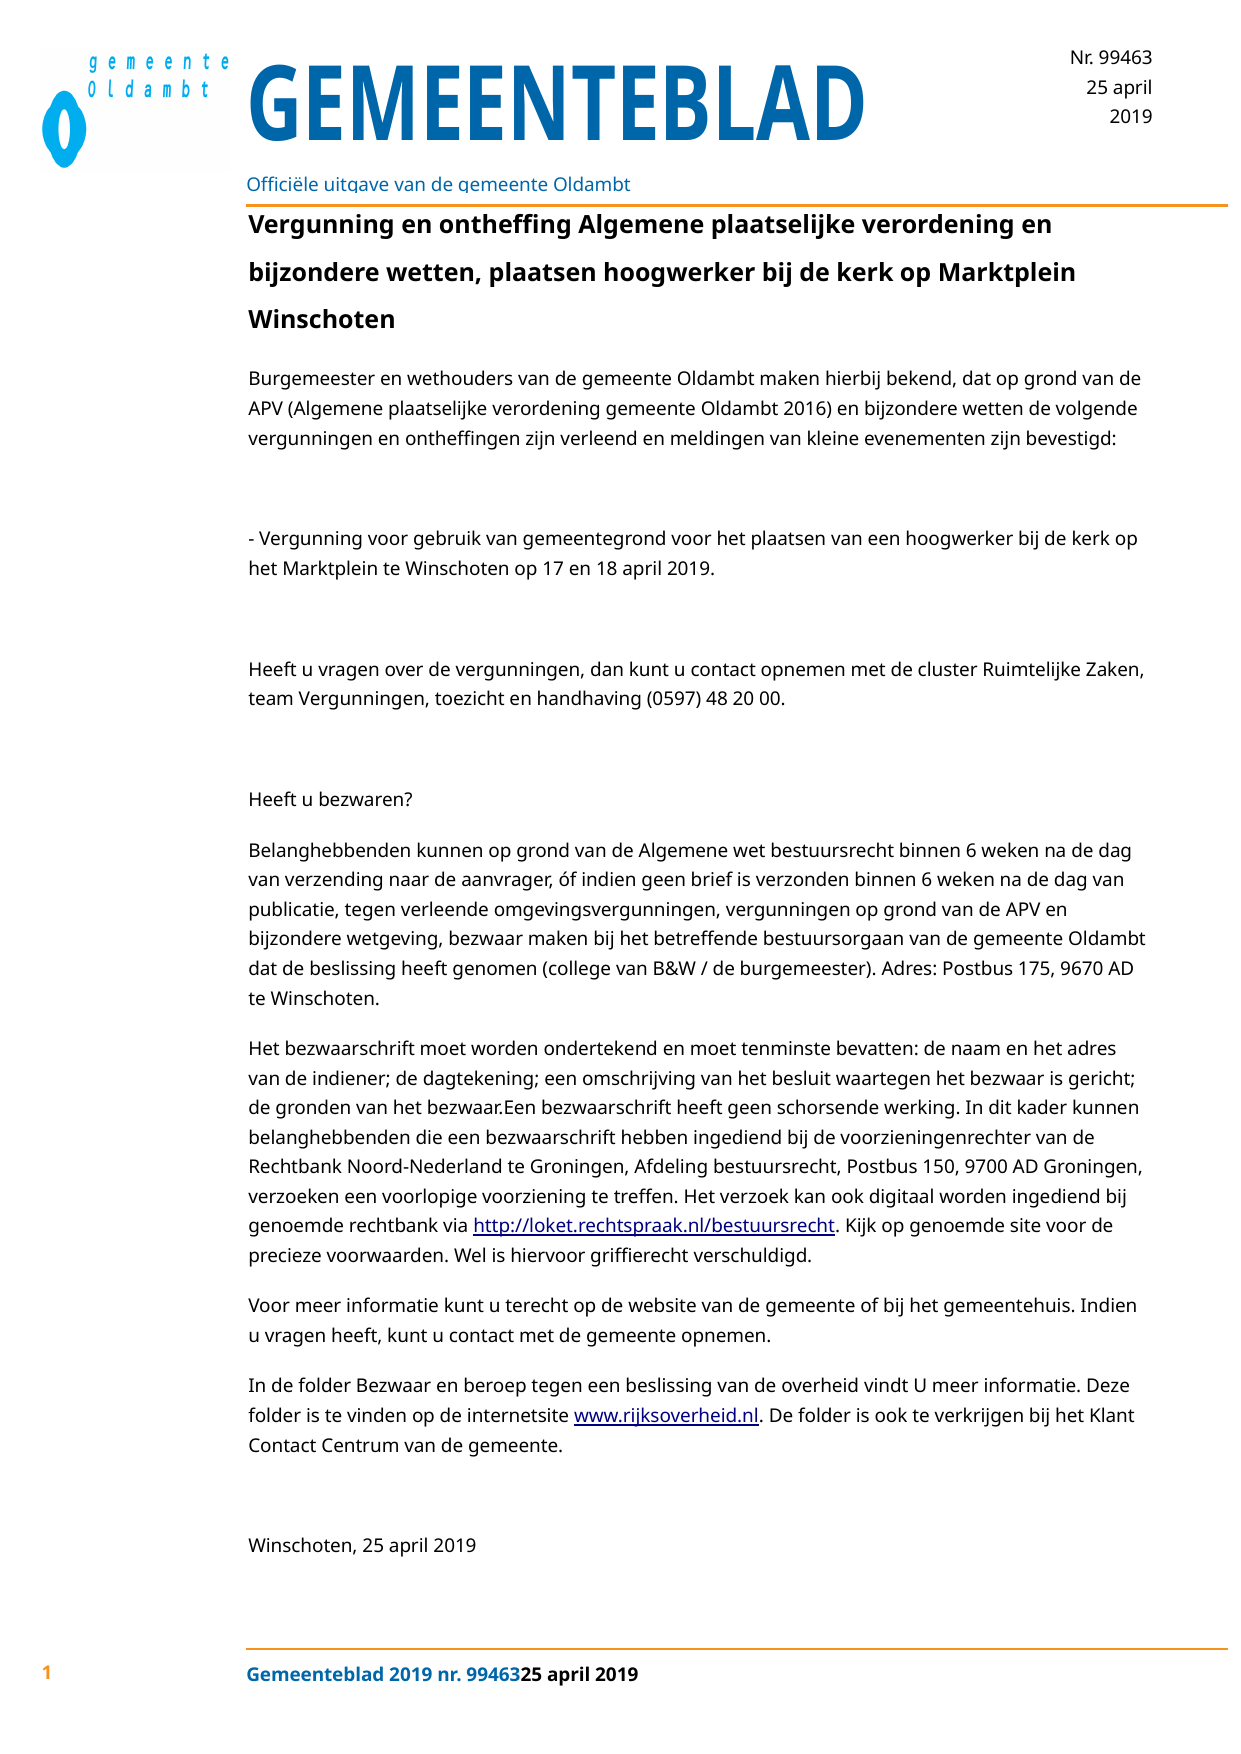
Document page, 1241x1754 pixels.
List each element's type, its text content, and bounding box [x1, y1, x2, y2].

text - Vergunning voor gebruik van gemeentegrond voor het plaatsen van een hoogwerker bij de kerk op het Marktplein te Winschoten op 17 en 18 april 2019. [248, 526, 1152, 581]
text Het bezwaarschrift moet worden ondertekend en moet tenminste bevatten: de naam en het adres van de indiener; de dagtekening; een omschrijving van het besluit waartegen het bezwaar is gericht; de gronden van het bezwaar.Een bezwaarschrift heeft geen schorsende werking. In dit kader kunnen belanghebbenden die een bezwaarschrift hebben ingediend bij de voorzieningenrechter van de Rechtbank Noord-Nederland te Groningen, Afdeling bestuursrecht, Postbus 150, 9700 AD Groningen, verzoeken een voorlopige voorziening te treffen. Het verzoek kan ook digitaal worden ingediend bij genoemde rechtbank via http://loket.rechtspraak.nl/bestuursrecht. Kijk op genoemde site voor de precieze voorwaarden. Wel is hiervoor griffierecht verschuldigd. [248, 1035, 1152, 1268]
picture [41, 47, 231, 172]
text Belanghebbenden kunnen op grond van de Algemene wet bestuursrecht binnen 6 weken na de dag van verzending naar de aanvrager, óf indien geen brief is verzonden binnen 6 weken na de dag van publicatie, tegen verleende omgevingsvergunningen, vergunningen op grond van de APV en bijzondere wetgeving, bezwaar maken bij het betreffende bestuursorgaan van de gemeente Oldambt dat de beslissing heeft genomen (college van B&W / de burgemeester). Adres: Postbus 175, 9670 AD te Winschoten. [248, 837, 1152, 1010]
text Winschoten, 25 april 2019 [248, 1533, 1152, 1558]
text Vergunning en ontheffing Algemene plaatselijke verordening en bijzondere wetten, plaatsen hoogwerker bij de kerk op Marktplein Winschoten [248, 207, 1152, 336]
text Heeft u bezwaren? [248, 786, 1152, 812]
text Heeft u vragen over de vergunningen, dan kunt u contact opnemen met de cluster Ruimtelijke Zaken, team Vergunningen, toezicht en handhaving (0597) 48 20 00. [248, 656, 1152, 711]
text Burgemeester en wethouders van de gemeente Oldambt maken hierbij bekend, dat op grond van de APV (Algemene plaatselijke verordening gemeente Oldambt 2016) en bijzondere wetten de volgende vergunningen en ontheffingen zijn verleend en meldingen van kleine evenementen zijn bevestigd: [248, 366, 1152, 450]
text In de folder Bezwaar en beroep tegen een beslissing van de overheid vindt U meer informatie. Deze folder is te vinden op de internetsite www.rijksoverheid.nl. De folder is ook te verkrijgen bij het Klant Contact Centrum van de gemeente. [248, 1373, 1152, 1457]
text Voor meer informatie kunt u terecht op de website van de gemeente of bij het gemeentehuis. Indien u vragen heeft, kunt u contact met de gemeente opnemen. [248, 1293, 1152, 1348]
